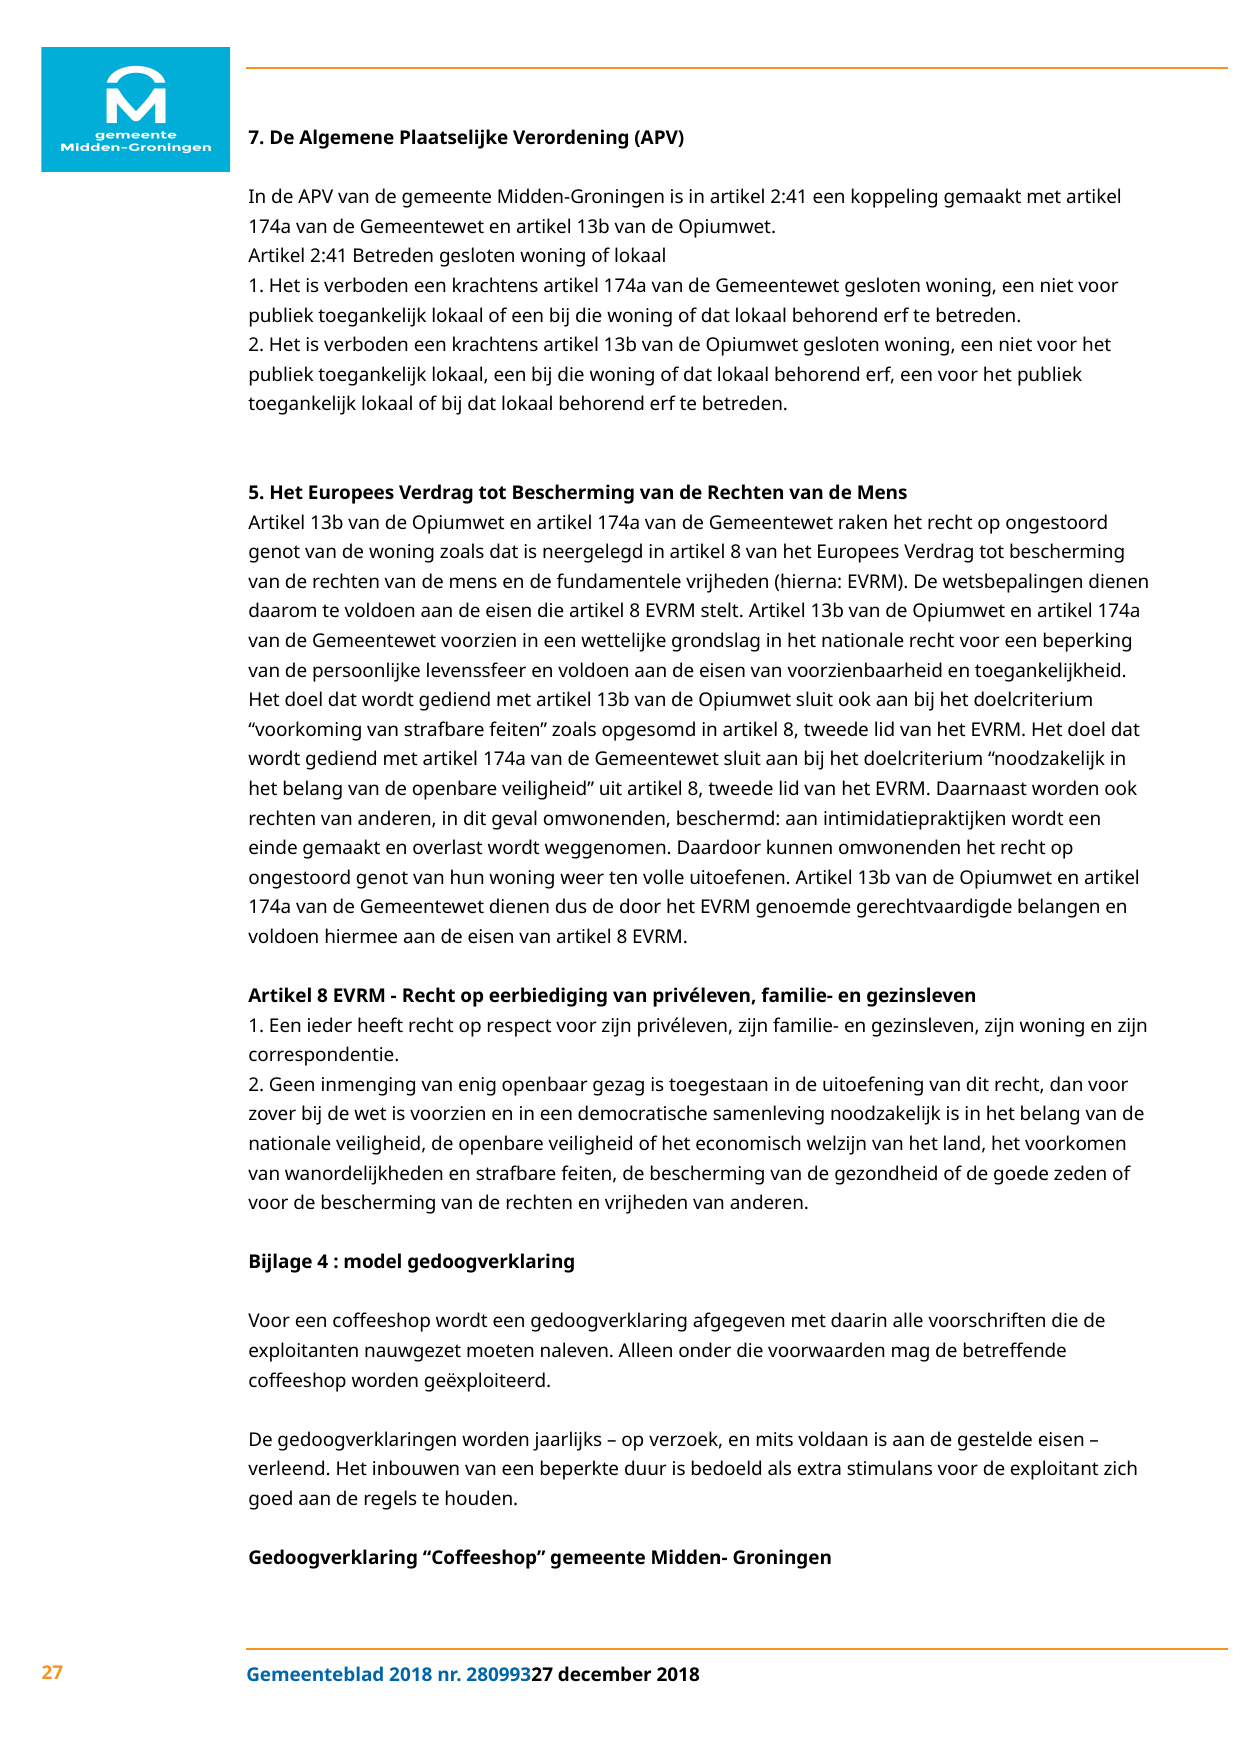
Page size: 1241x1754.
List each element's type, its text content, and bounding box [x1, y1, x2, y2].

text 1. Het is verboden een krachtens artikel 174a van de Gemeentewet gesloten woning, een niet voor publiek toegankelijk lokaal of een bij die woning of dat lokaal behorend erf te betreden. [248, 272, 1152, 328]
text Artikel 8 EVRM - Recht op eerbiediging van privéleven, familie- en gezinsleven [248, 982, 1152, 1008]
picture [107, 89, 165, 122]
text De gedoogverklaringen worden jaarlijks – op verzoek, en mits voldaan is aan de gestelde eisen – verleend. Het inbouwen van een beperkte duur is bedoeld als extra stimulans voor de exploitant zich goed aan de regels te houden. [248, 1426, 1152, 1511]
text Artikel 13b van de Opiumwet en artikel 174a van de Gemeentewet raken het recht op ongestoord genot van de woning zoals dat is neergelegd in artikel 8 van het Europees Verdrag tot bescherming van de rechten van de mens en de fundamentele vrijheden (hierna: EVRM). De wetsbepalingen dienen daarom te voldoen aan de eisen die artikel 8 EVRM stelt. Artikel 13b van de Opiumwet en artikel 174a van de Gemeentewet voorzien in een wettelijke grondslag in het nationale recht voor een beperking van de persoonlijke levenssfeer en voldoen aan de eisen van voorzienbaarheid en toegankelijkheid. Het doel dat wordt gediend met artikel 13b van de Opiumwet sluit ook aan bij het doelcriterium “voorkoming van strafbare feiten” zoals opgesomd in artikel 8, tweede lid van het EVRM. Het doel dat wordt gediend met artikel 174a van de Gemeentewet sluit aan bij het doelcriterium “noodzakelijk in het belang van de openbare veiligheid” uit artikel 8, tweede lid van het EVRM. Daarnaast worden ook rechten van anderen, in dit geval omwonenden, beschermd: aan intimidatiepraktijken wordt een einde gemaakt en overlast wordt weggenomen. Daardoor kunnen omwonenden het recht op ongestoord genot van hun woning weer ten volle uitoefenen. Artikel 13b van de Opiumwet en artikel 174a van de Gemeentewet dienen dus de door het EVRM genoemde gerechtvaardigde belangen en voldoen hiermee aan de eisen van artikel 8 EVRM. [248, 509, 1152, 949]
text Gedoogverklaring “Coffeeshop” gemeente Midden- Groningen [248, 1544, 1152, 1570]
text 2. Het is verboden een krachtens artikel 13b van de Opiumwet gesloten woning, een niet voor het publiek toegankelijk lokaal, een bij die woning of dat lokaal behorend erf, een voor het publiek toegankelijk lokaal of bij dat lokaal behorend erf te betreden. [248, 331, 1152, 416]
text Artikel 2:41 Betreden gesloten woning of lokaal [248, 243, 1152, 268]
picture [184, 146, 190, 153]
text 5. Het Europees Verdrag tot Bescherming van de Rechten van de Mens [248, 479, 1152, 505]
text Voor een coffeeshop wordt een gedoogverklaring afgegeven met daarin alle voorschriften die de exploitanten nauwgezet moeten naleven. Alleen onder die voorwaarden mag de betreffende coffeeshop worden geëxploiteerd. [248, 1308, 1152, 1393]
text 2. Geen inmenging van enig openbaar gezag is toegestaan in de uitoefening van dit recht, dan voor zover bij de wet is voorzien en in een democratische samenleving noodzakelijk is in het belang van de nationale veiligheid, de openbare veiligheid of het economisch welzijn van het land, het voorkomen van wanordelijkheden en strafbare feiten, de bescherming van de gezondheid of de goede zeden of voor de bescherming van de rechten en vrijheden van anderen. [248, 1071, 1152, 1215]
text 7. De Algemene Plaatselijke Verordening (APV) [248, 124, 1152, 150]
picture [108, 66, 164, 82]
text In de APV van de gemeente Midden-Groningen is in artikel 2:41 een koppeling gemaakt met artikel 174a van de Gemeentewet en artikel 13b van de Opiumwet. [248, 183, 1152, 239]
text 1. Een ieder heeft recht op respect voor zijn privéleven, zijn familie- en gezinsleven, zijn woning en zijn correspondentie. [248, 1012, 1152, 1067]
text Bijlage 4 : model gedoogverklaring [248, 1248, 1152, 1274]
